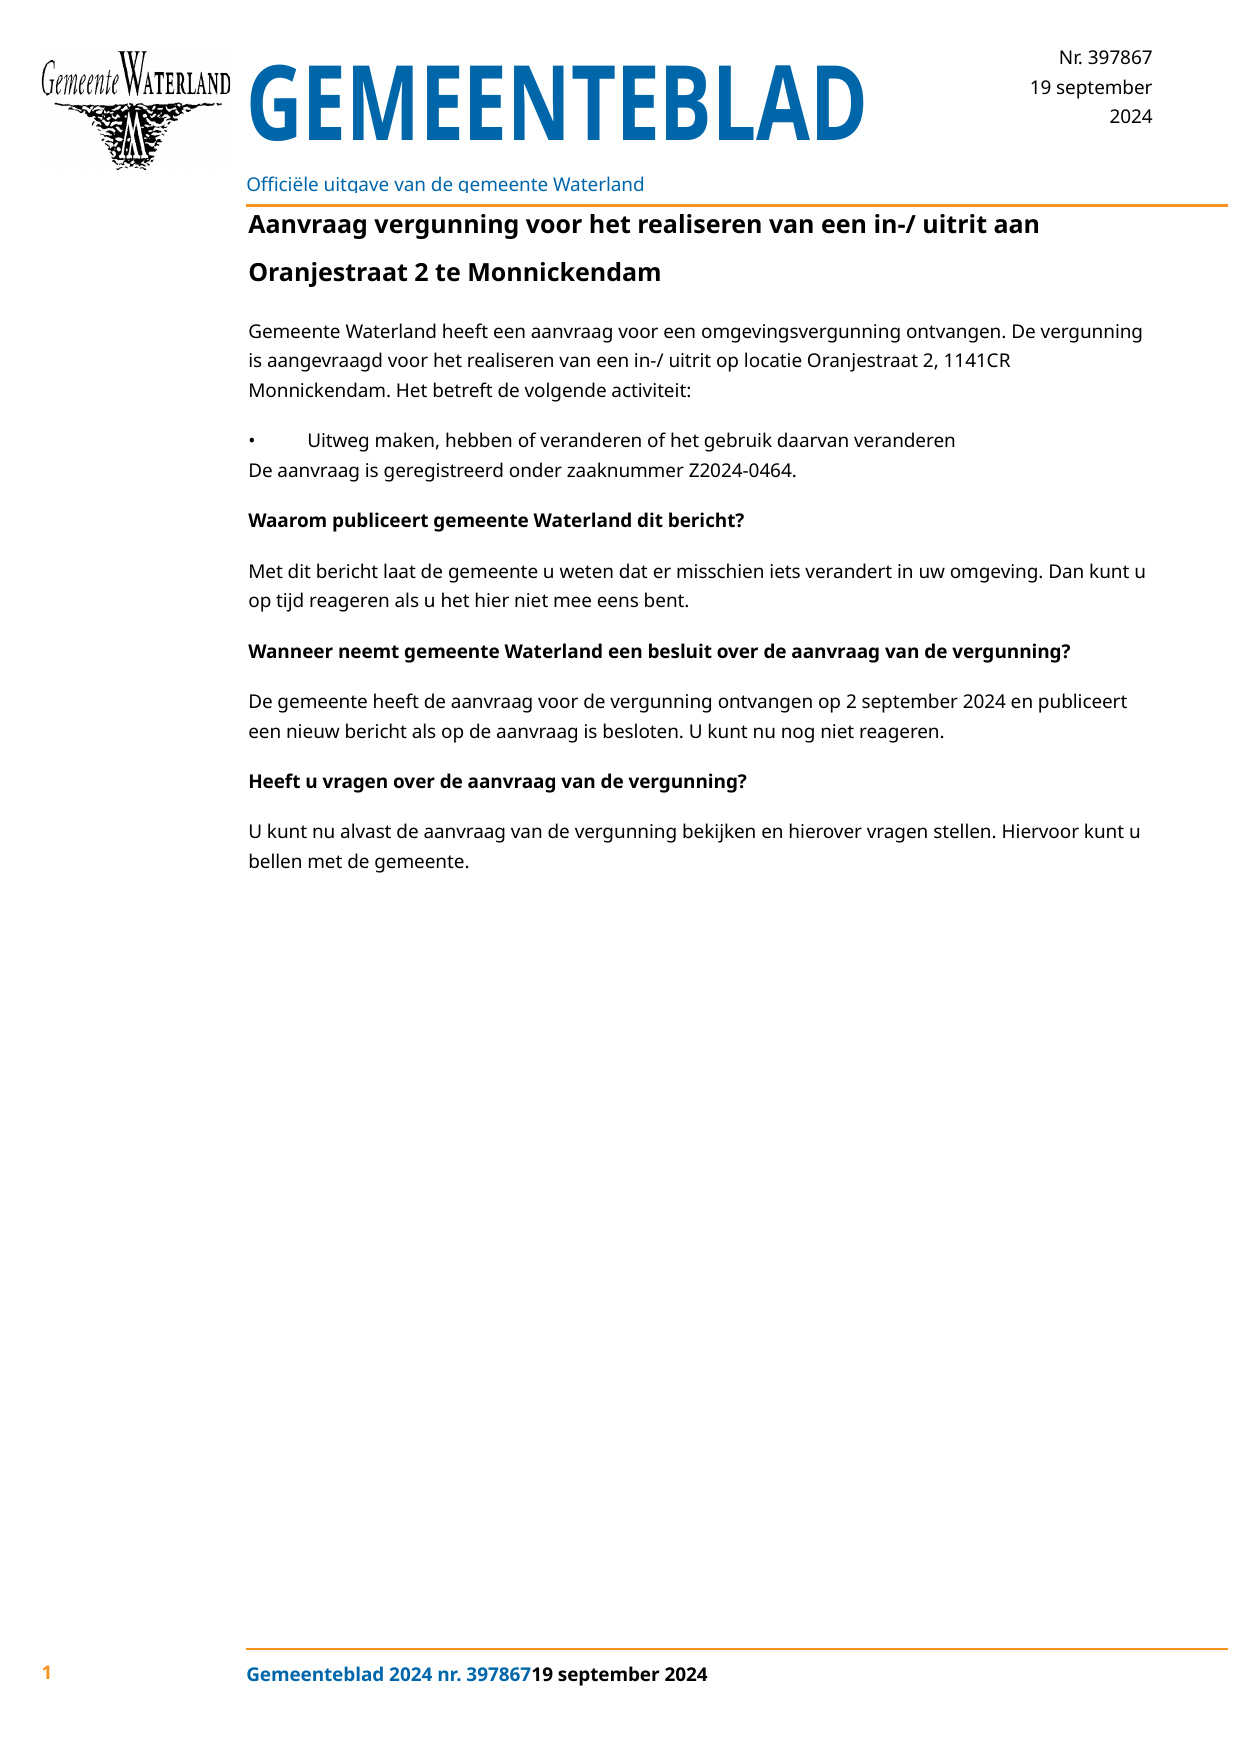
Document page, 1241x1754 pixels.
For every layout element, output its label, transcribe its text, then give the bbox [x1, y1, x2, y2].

text Heeft u vragen over de aanvraag van de vergunning? [248, 768, 1152, 794]
text De aanvraag is geregistreerd onder zaaknummer Z2024-0464. [248, 457, 1152, 483]
text De gemeente heeft de aanvraag voor de vergunning ontvangen op 2 september 2024 en publiceert een nieuw bericht als op de aanvraag is besloten. U kunt nu nog niet reageren. [248, 688, 1152, 744]
list Uitweg maken, hebben of veranderen of het gebruik daarvan veranderen [248, 427, 1152, 453]
text U kunt nu alvast de aanvraag van de vergunning bekijken en hierover vragen stellen. Hiervoor kunt u bellen met de gemeente. [248, 819, 1152, 874]
picture [41, 47, 231, 172]
text Wanneer neemt gemeente Waterland een besluit over de aanvraag van de vergunning? [248, 638, 1152, 664]
text Met dit bericht laat de gemeente u weten dat er misschien iets verandert in uw omgeving. Dan kunt u op tijd reageren als u het hier niet mee eens bent. [248, 558, 1152, 613]
text Aanvraag vergunning voor het realiseren van een in-/ uitrit aan Oranjestraat 2 te Monnickendam [248, 207, 1152, 288]
text Waarom publiceert gemeente Waterland dit bericht? [248, 507, 1152, 533]
text Gemeente Waterland heeft een aanvraag voor een omgevingsvergunning ontvangen. De vergunning is aangevraagd voor het realiseren van een in-/ uitrit op locatie Oranjestraat 2, 1141CR Monnickendam. Het betreft de volgende activiteit: [248, 318, 1152, 403]
